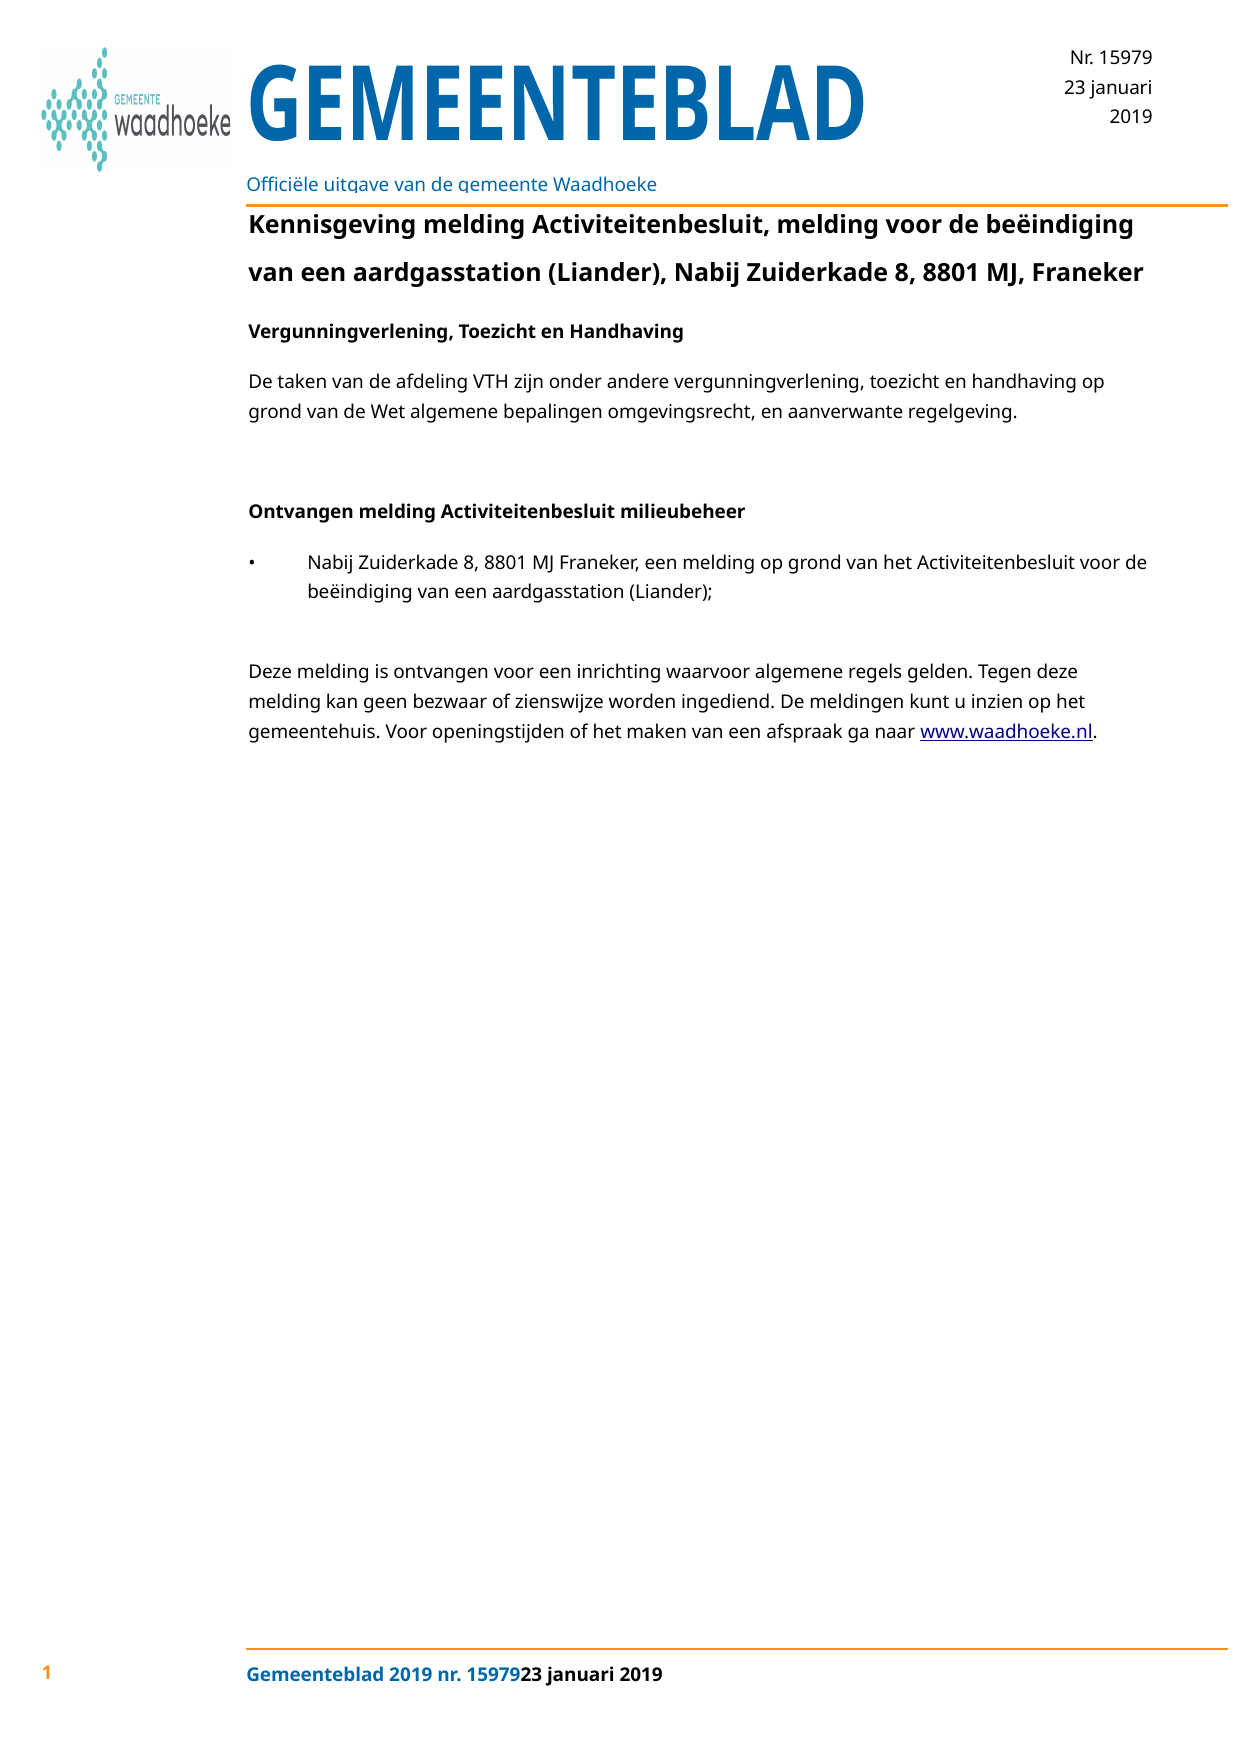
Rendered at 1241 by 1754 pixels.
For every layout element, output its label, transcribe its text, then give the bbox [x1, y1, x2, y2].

text Deze melding is ontvangen voor een inrichting waarvoor algemene regels gelden. Tegen deze melding kan geen bezwaar of zienswijze worden ingediend. De meldingen kunt u inzien op het gemeentehuis. Voor openingstijden of het maken van een afspraak ga naar www.waadhoeke.nl. [248, 659, 1152, 744]
text Vergunningverlening, Toezicht en Handhaving [248, 318, 1152, 344]
text Kennisgeving melding Activiteitenbesluit, melding voor de beëindiging van een aardgasstation (Liander), Nabij Zuiderkade 8, 8801 MJ, Franeker [248, 207, 1152, 288]
text Ontvangen melding Activiteitenbesluit milieubeheer [248, 499, 1152, 524]
text De taken van de afdeling VTH zijn onder andere vergunningverlening, toezicht en handhaving op grond van de Wet algemene bepalingen omgevingsrecht, en aanverwante regelgeving. [248, 368, 1152, 424]
list Nabij Zuiderkade 8, 8801 MJ Franeker, een melding op grond van het Activiteitenbesluit voor de beëindiging van een aardgasstation (Liander); [248, 549, 1152, 604]
picture [41, 47, 231, 172]
